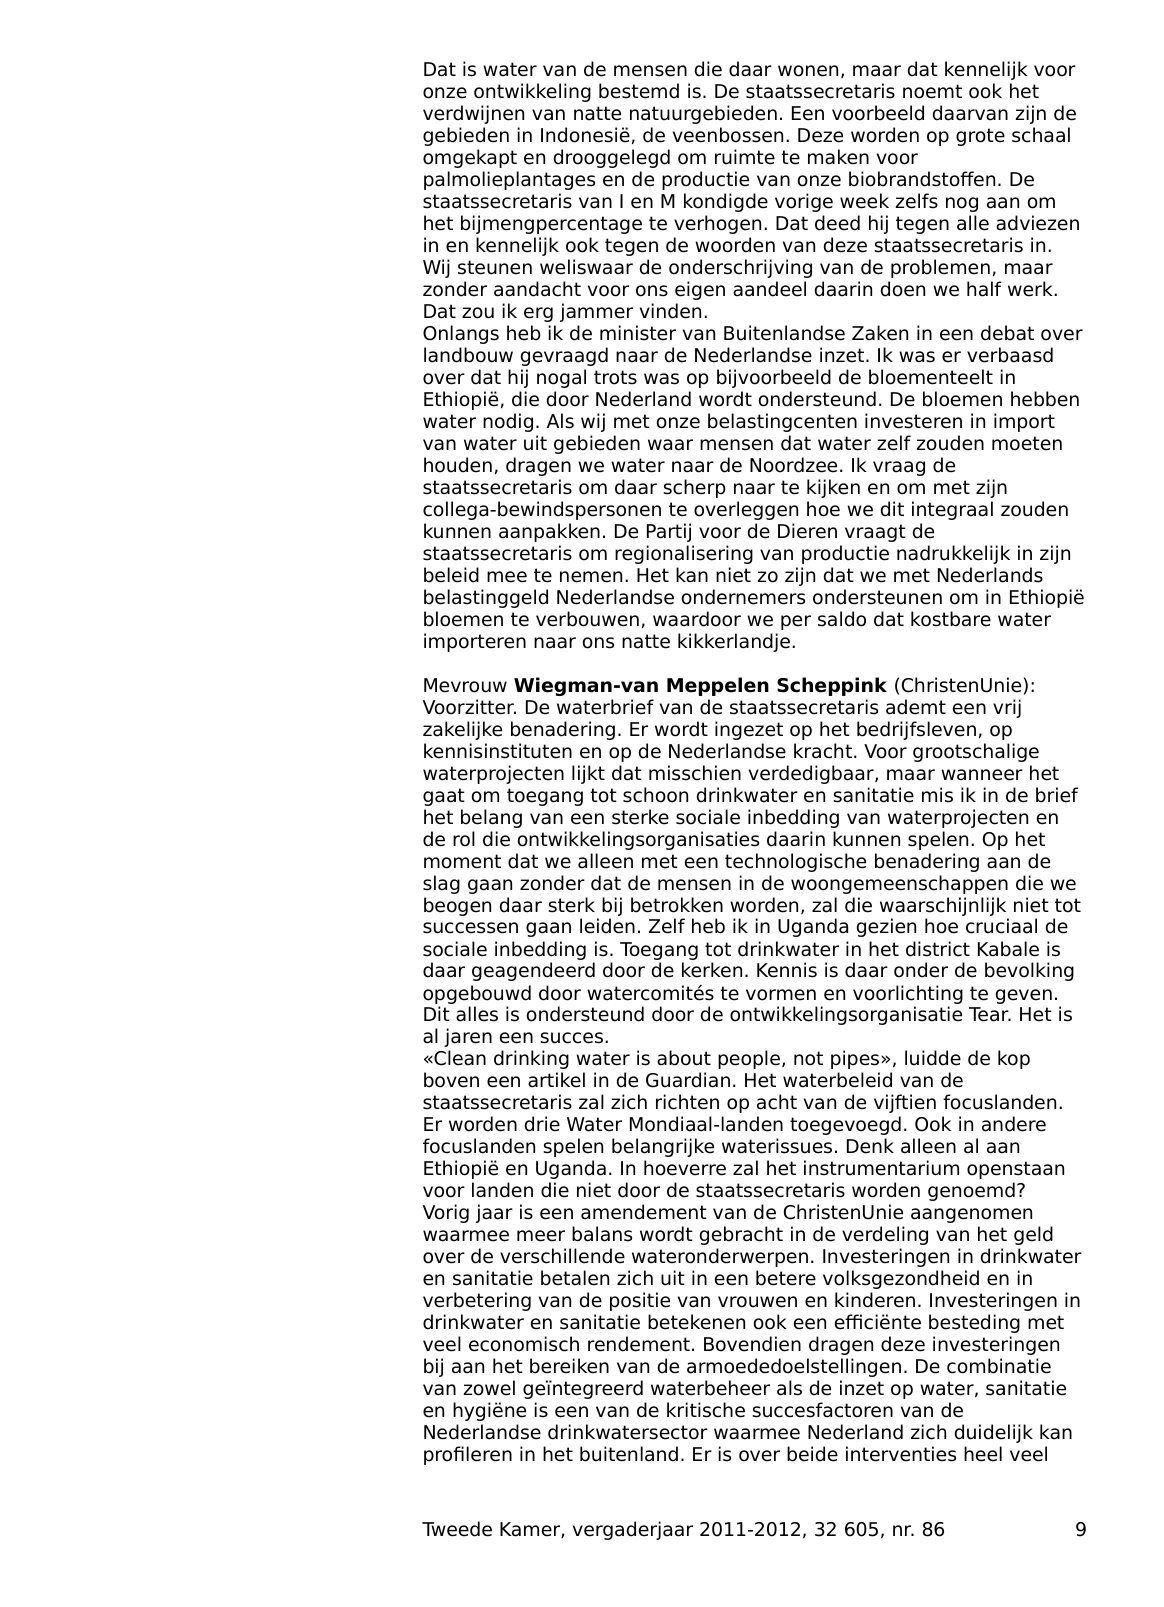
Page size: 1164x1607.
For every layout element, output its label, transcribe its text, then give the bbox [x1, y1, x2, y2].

text Dat is water van de mensen die daar wonen, maar dat kennelijk voor onze ontwikkeling bestemd is. De staatssecretaris noemt ook het verdwijnen van natte natuurgebieden. Een voorbeeld daarvan zijn de gebieden in Indonesië, de veenbossen. Deze worden op grote schaal omgekapt en drooggelegd om ruimte te maken voor palmolieplantages en de productie van onze biobrandstoffen. De staatssecretaris van I en M kondigde vorige week zelfs nog aan om het bijmengpercentage te verhogen. Dat deed hij tegen alle adviezen in en kennelijk ook tegen de woorden van deze staatssecretaris in. Wij steunen weliswaar de onderschrijving van de problemen, maar zonder aandacht voor ons eigen aandeel daarin doen we half werk. Dat zou ik erg jammer vinden. [422, 59, 1087, 323]
text «Clean drinking water is about people, not pipes», luidde de kop boven een artikel in de Guardian. Het waterbeleid van de staatssecretaris zal zich richten op acht van de vijftien focuslanden. Er worden drie Water Mondiaal-landen toegevoegd. Ook in andere focuslanden spelen belangrijke waterissues. Denk alleen al aan Ethiopië en Uganda. In hoeverre zal het instrumentarium openstaan voor landen die niet door de staatssecretaris worden genoemd? [422, 1048, 1087, 1202]
text Mevrouw Wiegman-van Meppelen Scheppink (ChristenUnie): Voorzitter. De waterbrief van de staatssecretaris ademt een vrij zakelijke benadering. Er wordt ingezet op het bedrijfsleven, op kennisinstituten en op de Nederlandse kracht. Voor grootschalige waterprojecten lijkt dat misschien verdedigbaar, maar wanneer het gaat om toegang tot schoon drinkwater en sanitatie mis ik in de brief het belang van een sterke sociale inbedding van waterprojecten en de rol die ontwikkelingsorganisaties daarin kunnen spelen. Op het moment dat we alleen met een technologische benadering aan de slag gaan zonder dat de mensen in de woongemeenschappen die we beogen daar sterk bij betrokken worden, zal die waarschijnlijk niet tot successen gaan leiden. Zelf heb ik in Uganda gezien hoe cruciaal de sociale inbedding is. Toegang tot drinkwater in het district Kabale is daar geagendeerd door de kerken. Kennis is daar onder de bevolking opgebouwd door watercomités te vormen en voorlichting te geven. Dit alles is ondersteund door de ontwikkelingsorganisatie Tear. Het is al jaren een succes. [422, 675, 1087, 1048]
text Vorig jaar is een amendement van de ChristenUnie aangenomen waarmee meer balans wordt gebracht in de verdeling van het geld over de verschillende wateronderwerpen. Investeringen in drinkwater en sanitatie betalen zich uit in een betere volksgezondheid en in verbetering van de positie van vrouwen en kinderen. Investeringen in drinkwater en sanitatie betekenen ook een efficiënte besteding met veel economisch rendement. Bovendien dragen deze investeringen bij aan het bereiken van de armoededoelstellingen. De combinatie van zowel geïntegreerd waterbeheer als de inzet op water, sanitatie en hygiëne is een van de kritische succesfactoren van de Nederlandse drinkwatersector waarmee Nederland zich duidelijk kan profileren in het buitenland. Er is over beide interventies heel veel [422, 1202, 1087, 1466]
text Onlangs heb ik de minister van Buitenlandse Zaken in een debat over landbouw gevraagd naar de Nederlandse inzet. Ik was er verbaasd over dat hij nogal trots was op bijvoorbeeld de bloementeelt in Ethiopië, die door Nederland wordt ondersteund. De bloemen hebben water nodig. Als wij met onze belastingcenten investeren in import van water uit gebieden waar mensen dat water zelf zouden moeten houden, dragen we water naar de Noordzee. Ik vraag de staatssecretaris om daar scherp naar te kijken en om met zijn collega-bewindspersonen te overleggen hoe we dit integraal zouden kunnen aanpakken. De Partij voor de Dieren vraagt de staatssecretaris om regionalisering van productie nadrukkelijk in zijn beleid mee te nemen. Het kan niet zo zijn dat we met Nederlands belastinggeld Nederlandse ondernemers ondersteunen om in Ethiopië bloemen te verbouwen, waardoor we per saldo dat kostbare water importeren naar ons natte kikkerlandje. [422, 323, 1087, 652]
